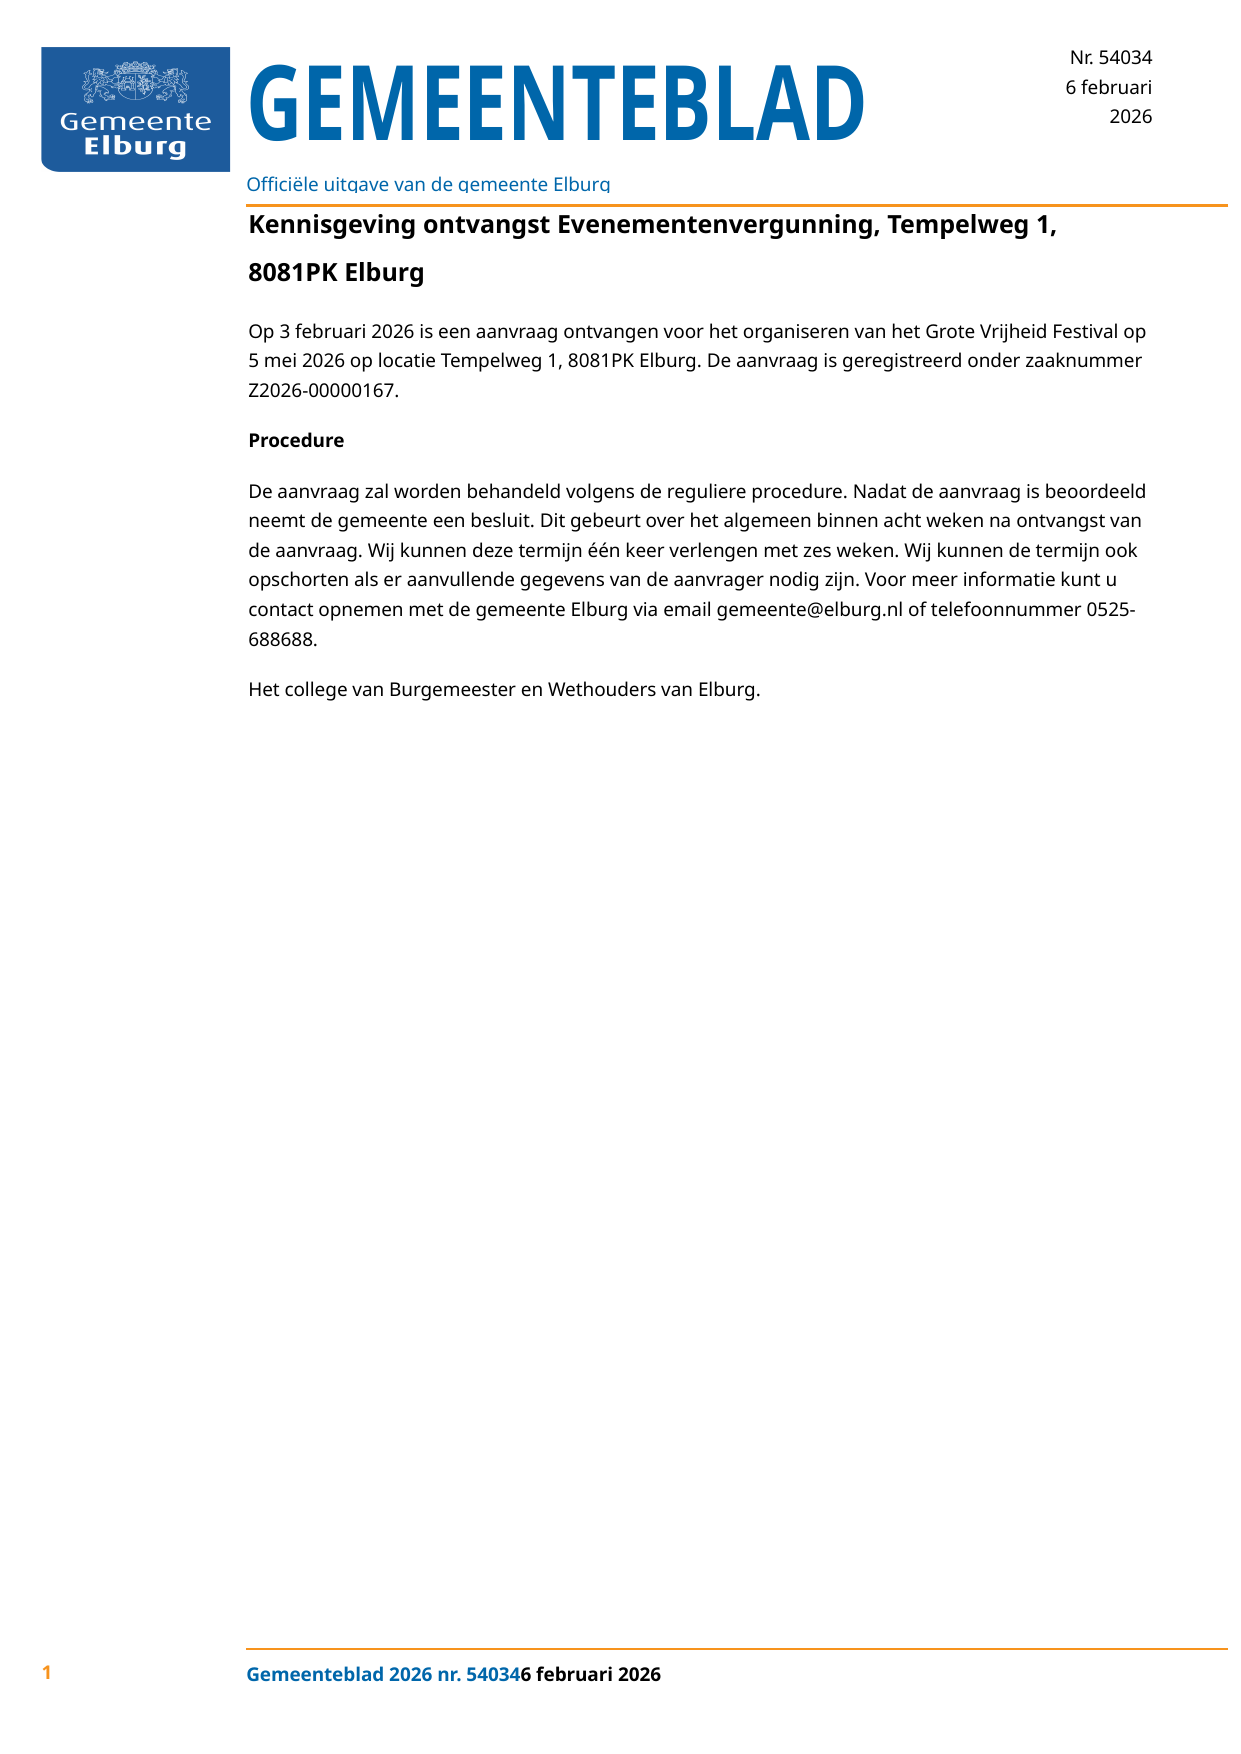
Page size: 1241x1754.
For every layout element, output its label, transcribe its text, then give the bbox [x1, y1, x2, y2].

text Op 3 februari 2026 is een aanvraag ontvangen voor het organiseren van het Grote Vrijheid Festival op 5 mei 2026 op locatie Tempelweg 1, 8081PK Elburg. De aanvraag is geregistreerd onder zaaknummer Z2026-00000167. [248, 318, 1152, 403]
text Het college van Burgemeester en Wethouders van Elburg. [248, 676, 1152, 702]
text Procedure [248, 427, 1152, 453]
text De aanvraag zal worden behandeld volgens de reguliere procedure. Nadat de aanvraag is beoordeeld neemt de gemeente een besluit. Dit gebeurt over het algemeen binnen acht weken na ontvangst van de aanvraag. Wij kunnen deze termijn één keer verlengen met zes weken. Wij kunnen de termijn ook opschorten als er aanvullende gegevens van de aanvrager nodig zijn. Voor meer informatie kunt u contact opnemen met de gemeente Elburg via email gemeente@elburg.nl of telefoonnummer 0525-688688. [248, 478, 1152, 652]
picture [41, 47, 231, 172]
text Kennisgeving ontvangst Evenementenvergunning, Tempelweg 1, 8081PK Elburg [248, 207, 1152, 288]
